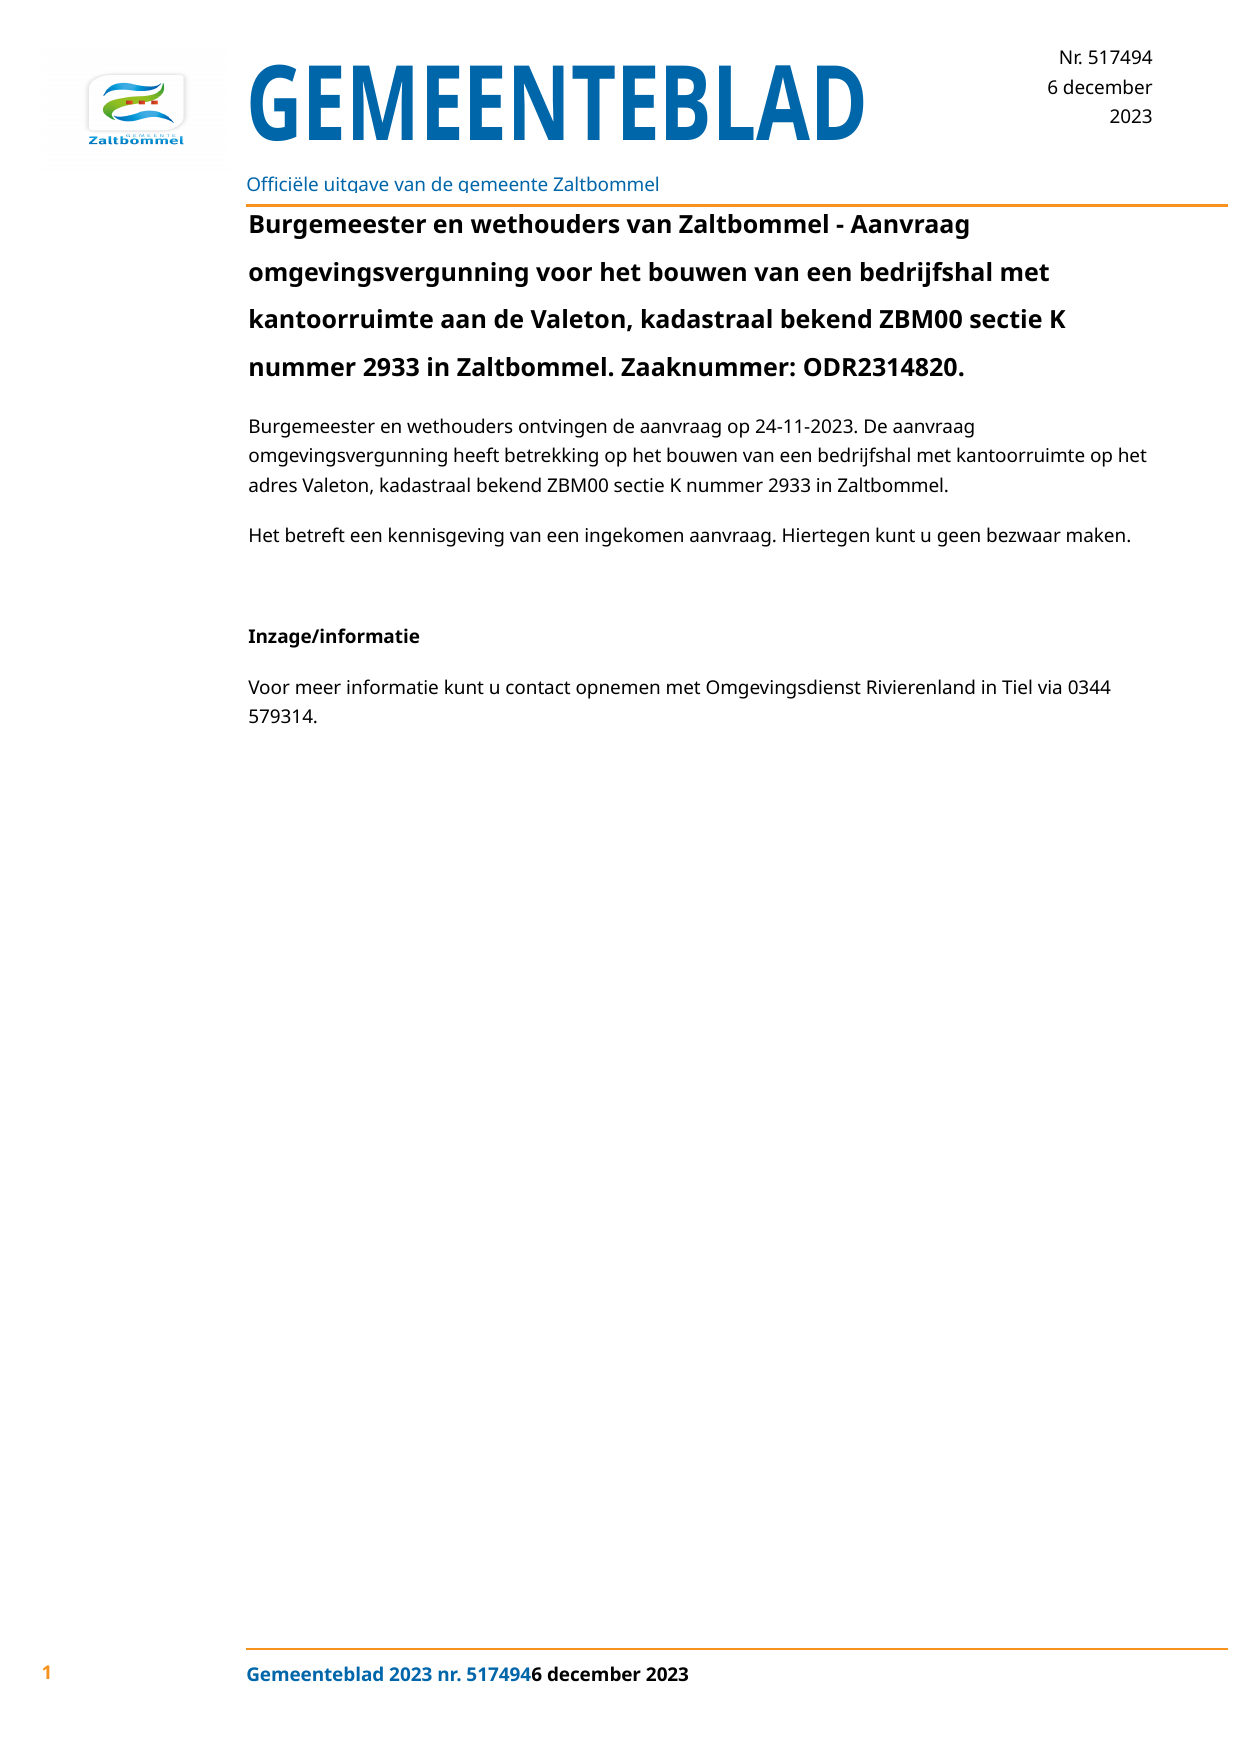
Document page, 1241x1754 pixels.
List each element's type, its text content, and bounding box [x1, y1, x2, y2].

text Inzage/informatie [248, 623, 1152, 649]
text Het betreft een kennisgeving van een ingekomen aanvraag. Hiertegen kunt u geen bezwaar maken. [248, 523, 1152, 548]
text Burgemeester en wethouders van Zaltbommel - Aanvraag omgevingsvergunning voor het bouwen van een bedrijfshal met kantoorruimte aan de Valeton, kadastraal bekend ZBM00 sectie K nummer 2933 in Zaltbommel. Zaaknummer: ODR2314820. [248, 207, 1152, 384]
picture [41, 47, 231, 172]
text Burgemeester en wethouders ontvingen de aanvraag op 24-11-2023. De aanvraag omgevingsvergunning heeft betrekking op het bouwen van een bedrijfshal met kantoorruimte op het adres Valeton, kadastraal bekend ZBM00 sectie K nummer 2933 in Zaltbommel. [248, 413, 1152, 498]
text Voor meer informatie kunt u contact opnemen met Omgevingsdienst Rivierenland in Tiel via 0344 579314. [248, 674, 1152, 729]
